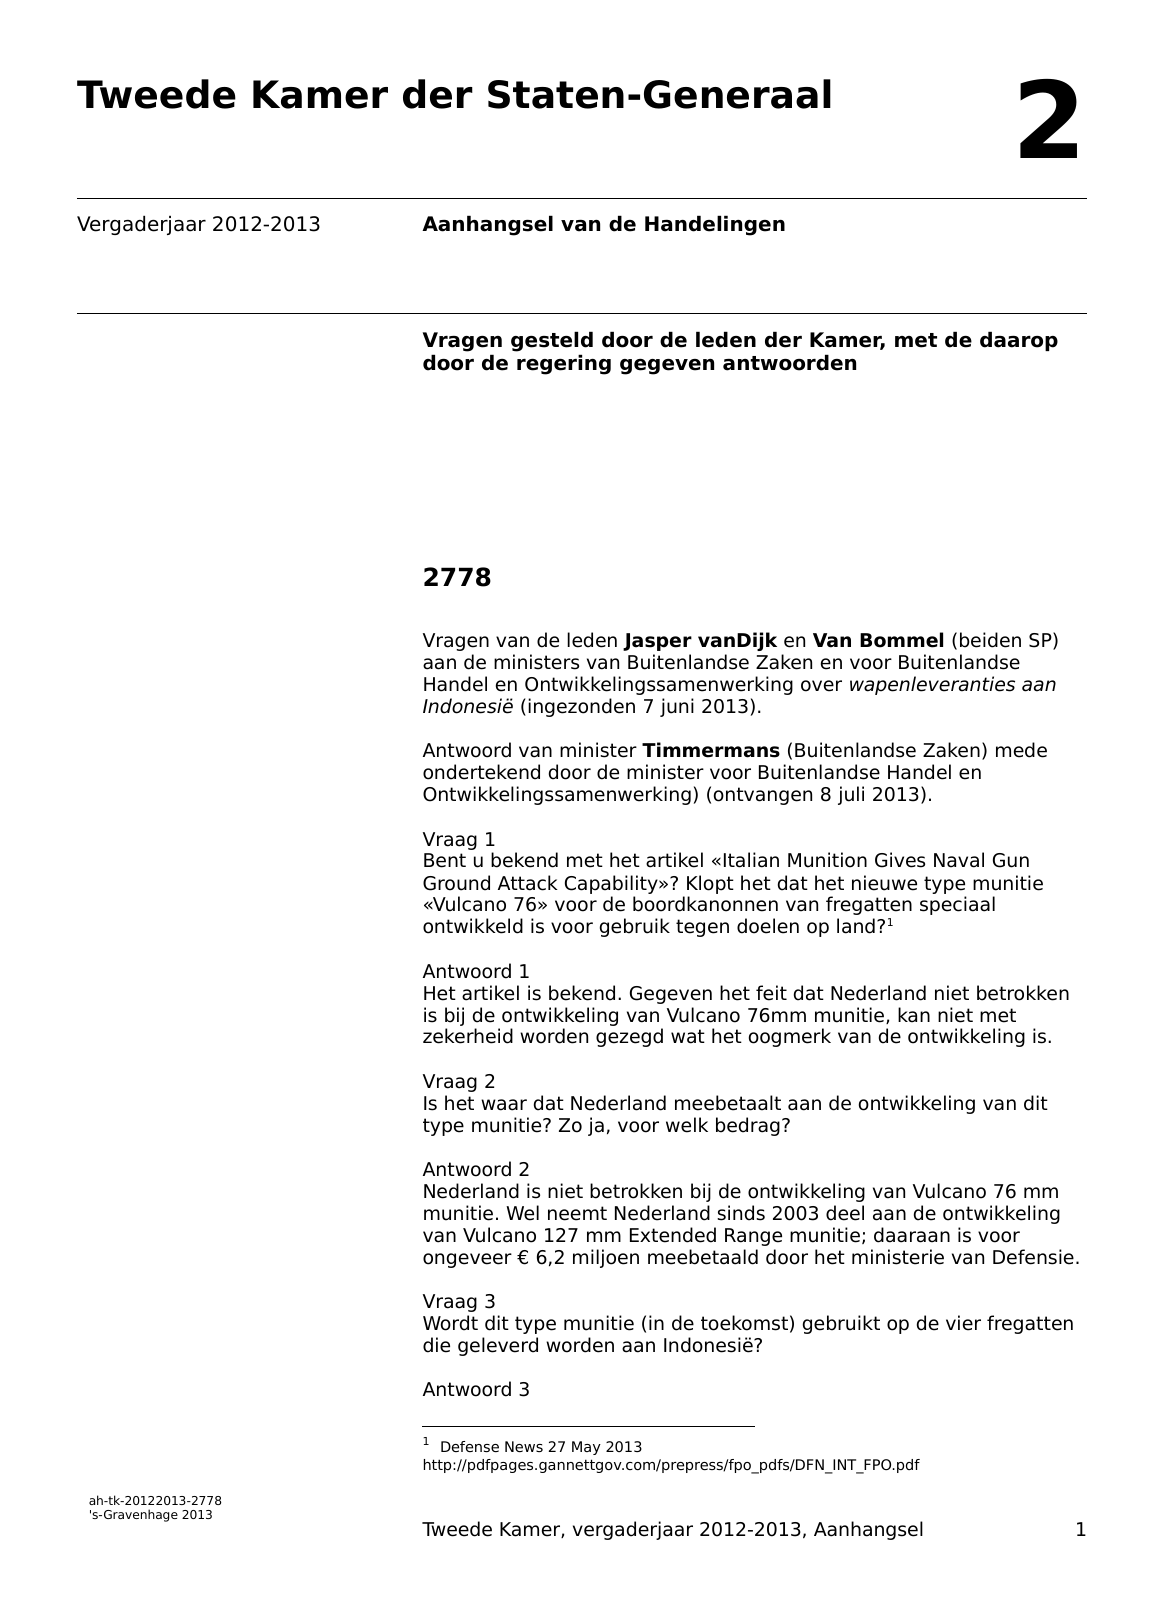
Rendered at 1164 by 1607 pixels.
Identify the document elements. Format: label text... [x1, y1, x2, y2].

table_header Tweede Kamer der Staten-Generaal [77, 59, 886, 198]
text Defense News 27 May 2013 [422, 1435, 1087, 1457]
text Het artikel is bekend. Gegeven het feit dat Nederland niet betrokken is bij de ontwikkeling van Vulcano 76mm munitie, kan niet met zekerheid worden gezegd wat het oogmerk van de ontwikkeling is. [422, 982, 1087, 1048]
text Is het waar dat Nederland meebetaalt aan de ontwikkeling van dit type munitie? Zo ja, voor welk bedrag? [422, 1093, 1087, 1137]
table_cell Vragen gesteld door de leden der Kamer, met de daarop door de regering gegeven antwoorden [422, 314, 1087, 375]
text Vraag 1 [422, 828, 1087, 850]
table_cell [77, 314, 422, 375]
text Antwoord 3 [422, 1379, 1087, 1401]
text ah-tk-20122013-2778 [88, 1494, 323, 1508]
text Vraag 2 [422, 1071, 1087, 1093]
table_cell Vergaderjaar 2012-2013 [77, 199, 422, 313]
table_cell Aanhangsel van de Handelingen [422, 199, 1087, 313]
text 2778 [422, 563, 1087, 592]
text 's-Gravenhage 2013 [88, 1508, 323, 1522]
text Antwoord 2 [422, 1159, 1087, 1181]
text Antwoord 1 [422, 961, 1087, 982]
text Vraag 3 [422, 1291, 1087, 1313]
text Antwoord van minister Timmermans (Buitenlandse Zaken) mede ondertekend door de minister voor Buitenlandse Handel en Ontwikkelingssamenwerking) (ontvangen 8 juli 2013). [422, 740, 1087, 806]
text Bent u bekend met het artikel «Italian Munition Gives Naval Gun Ground Attack Capability»? Klopt het dat het nieuwe type munitie «Vulcano 76» voor de boordkanonnen van fregatten speciaal ontwikkeld is voor gebruik tegen doelen op land? [422, 850, 1087, 938]
table_header 2 [886, 59, 1087, 198]
text Wordt dit type munitie (in de toekomst) gebruikt op de vier fregatten die geleverd worden aan Indonesië? [422, 1313, 1087, 1357]
text Vragen van de leden Jasper vanDijk en Van Bommel (beiden SP) aan de ministers van Buitenlandse Zaken en voor Buitenlandse Handel en Ontwikkelingssamenwerking over wapenleveranties aan Indonesië (ingezonden 7 juni 2013). [422, 630, 1087, 718]
text Nederland is niet betrokken bij de ontwikkeling van Vulcano 76 mm munitie. Wel neemt Nederland sinds 2003 deel aan de ontwikkeling van Vulcano 127 mm Extended Range munitie; daaraan is voor ongeveer € 6,2 miljoen meebetaald door het ministerie van Defensie. [422, 1181, 1087, 1269]
text http://pdfpages.gannettgov.com/prepress/fpo_pdfs/DFN_INT_FPO.pdf [422, 1457, 1087, 1474]
